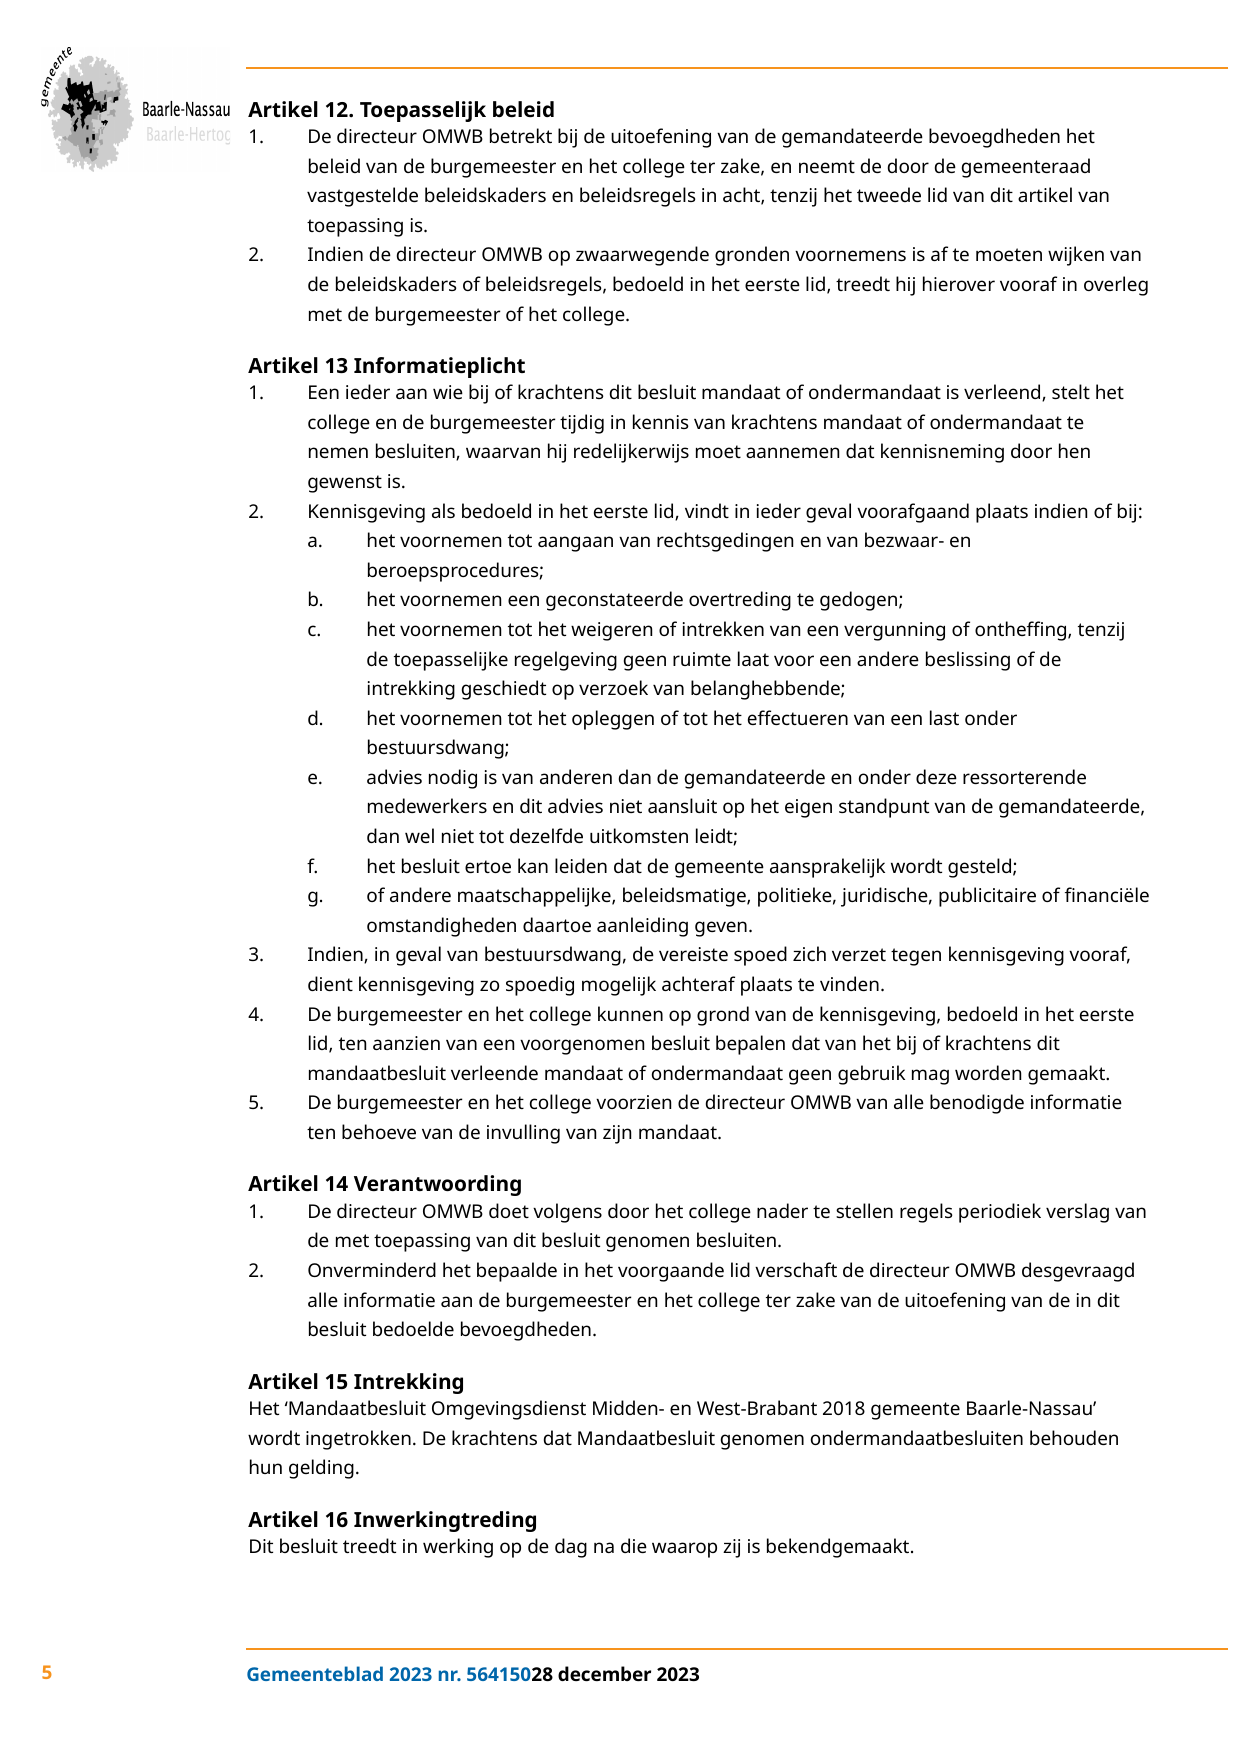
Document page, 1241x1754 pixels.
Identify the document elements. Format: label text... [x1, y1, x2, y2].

list De burgemeester en het college kunnen op grond van de kennisgeving, bedoeld in het eerste lid, ten aanzien van een voorgenomen besluit bepalen dat van het bij of krachtens dit mandaatbesluit verleende mandaat of ondermandaat geen gebruik mag worden gemaakt. [248, 1001, 1152, 1086]
list Onverminderd het bepaalde in het voorgaande lid verschaft de directeur OMWB desgevraagd alle informatie aan de burgemeester en het college ter zake van de uitoefening van de in dit besluit bedoelde bevoegdheden. [248, 1257, 1152, 1342]
list of andere maatschappelijke, beleidsmatige, politieke, juridische, publicitaire of financiële omstandigheden daartoe aanleiding geven. [307, 882, 1152, 938]
list het voornemen tot aangaan van rechtsgedingen en van bezwaar- en beroepsprocedures; [307, 527, 1152, 583]
list De directeur OMWB betrekt bij de uitoefening van de gemandateerde bevoegdheden het beleid van de burgemeester en het college ter zake, en neemt de door de gemeenteraad vastgestelde beleidskaders en beleidsregels in acht, tenzij het tweede lid van dit artikel van toepassing is. [248, 123, 1152, 238]
text Artikel 13 Informatieplicht [248, 351, 1152, 379]
list het voornemen een geconstateerde overtreding te gedogen; [307, 587, 1152, 612]
text Het ‘Mandaatbesluit Omgevingsdienst Midden- en West-Brabant 2018 gemeente Baarle-Nassau’ wordt ingetrokken. De krachtens dat Mandaatbesluit genomen ondermandaatbesluiten behouden hun gelding. [248, 1395, 1152, 1480]
list De burgemeester en het college voorzien de directeur OMWB van alle benodigde informatie ten behoeve van de invulling van zijn mandaat. [248, 1089, 1152, 1145]
picture [41, 47, 231, 172]
text Dit besluit treedt in werking op de dag na die waarop zij is bekendgemaakt. [248, 1533, 1152, 1559]
text Artikel 12. Toepasselijk beleid [248, 95, 1152, 123]
text Artikel 14 Verantwoording [248, 1169, 1152, 1198]
list Indien de directeur OMWB op zwaarwegende gronden voornemens is af te moeten wijken van de beleidskaders of beleidsregels, bedoeld in het eerste lid, treedt hij hierover vooraf in overleg met de burgemeester of het college. [248, 242, 1152, 326]
list Kennisgeving als bedoeld in het eerste lid, vindt in ieder geval voorafgaand plaats indien of bij: [248, 498, 1152, 524]
list De directeur OMWB doet volgens door het college nader te stellen regels periodiek verslag van de met toepassing van dit besluit genomen besluiten. [248, 1198, 1152, 1253]
text Artikel 16 Inwerkingtreding [248, 1505, 1152, 1533]
list het besluit ertoe kan leiden dat de gemeente aansprakelijk wordt gesteld; [307, 853, 1152, 879]
list advies nodig is van anderen dan de gemandateerde en onder deze ressorterende medewerkers en dit advies niet aansluit op het eigen standpunt van de gemandateerde, dan wel niet tot dezelfde uitkomsten leidt; [307, 764, 1152, 849]
list het voornemen tot het opleggen of tot het effectueren van een last onder bestuursdwang; [307, 705, 1152, 760]
list Indien, in geval van bestuursdwang, de vereiste spoed zich verzet tegen kennisgeving vooraf, dient kennisgeving zo spoedig mogelijk achteraf plaats te vinden. [248, 942, 1152, 997]
list het voornemen tot het weigeren of intrekken van een vergunning of ontheffing, tenzij de toepasselijke regelgeving geen ruimte laat voor een andere beslissing of de intrekking geschiedt op verzoek van belanghebbende; [307, 616, 1152, 701]
text Artikel 15 Intrekking [248, 1367, 1152, 1395]
list Een ieder aan wie bij of krachtens dit besluit mandaat of ondermandaat is verleend, stelt het college en de burgemeester tijdig in kennis van krachtens mandaat of ondermandaat te nemen besluiten, waarvan hij redelijkerwijs moet aannemen dat kennisneming door hen gewenst is. [248, 379, 1152, 494]
